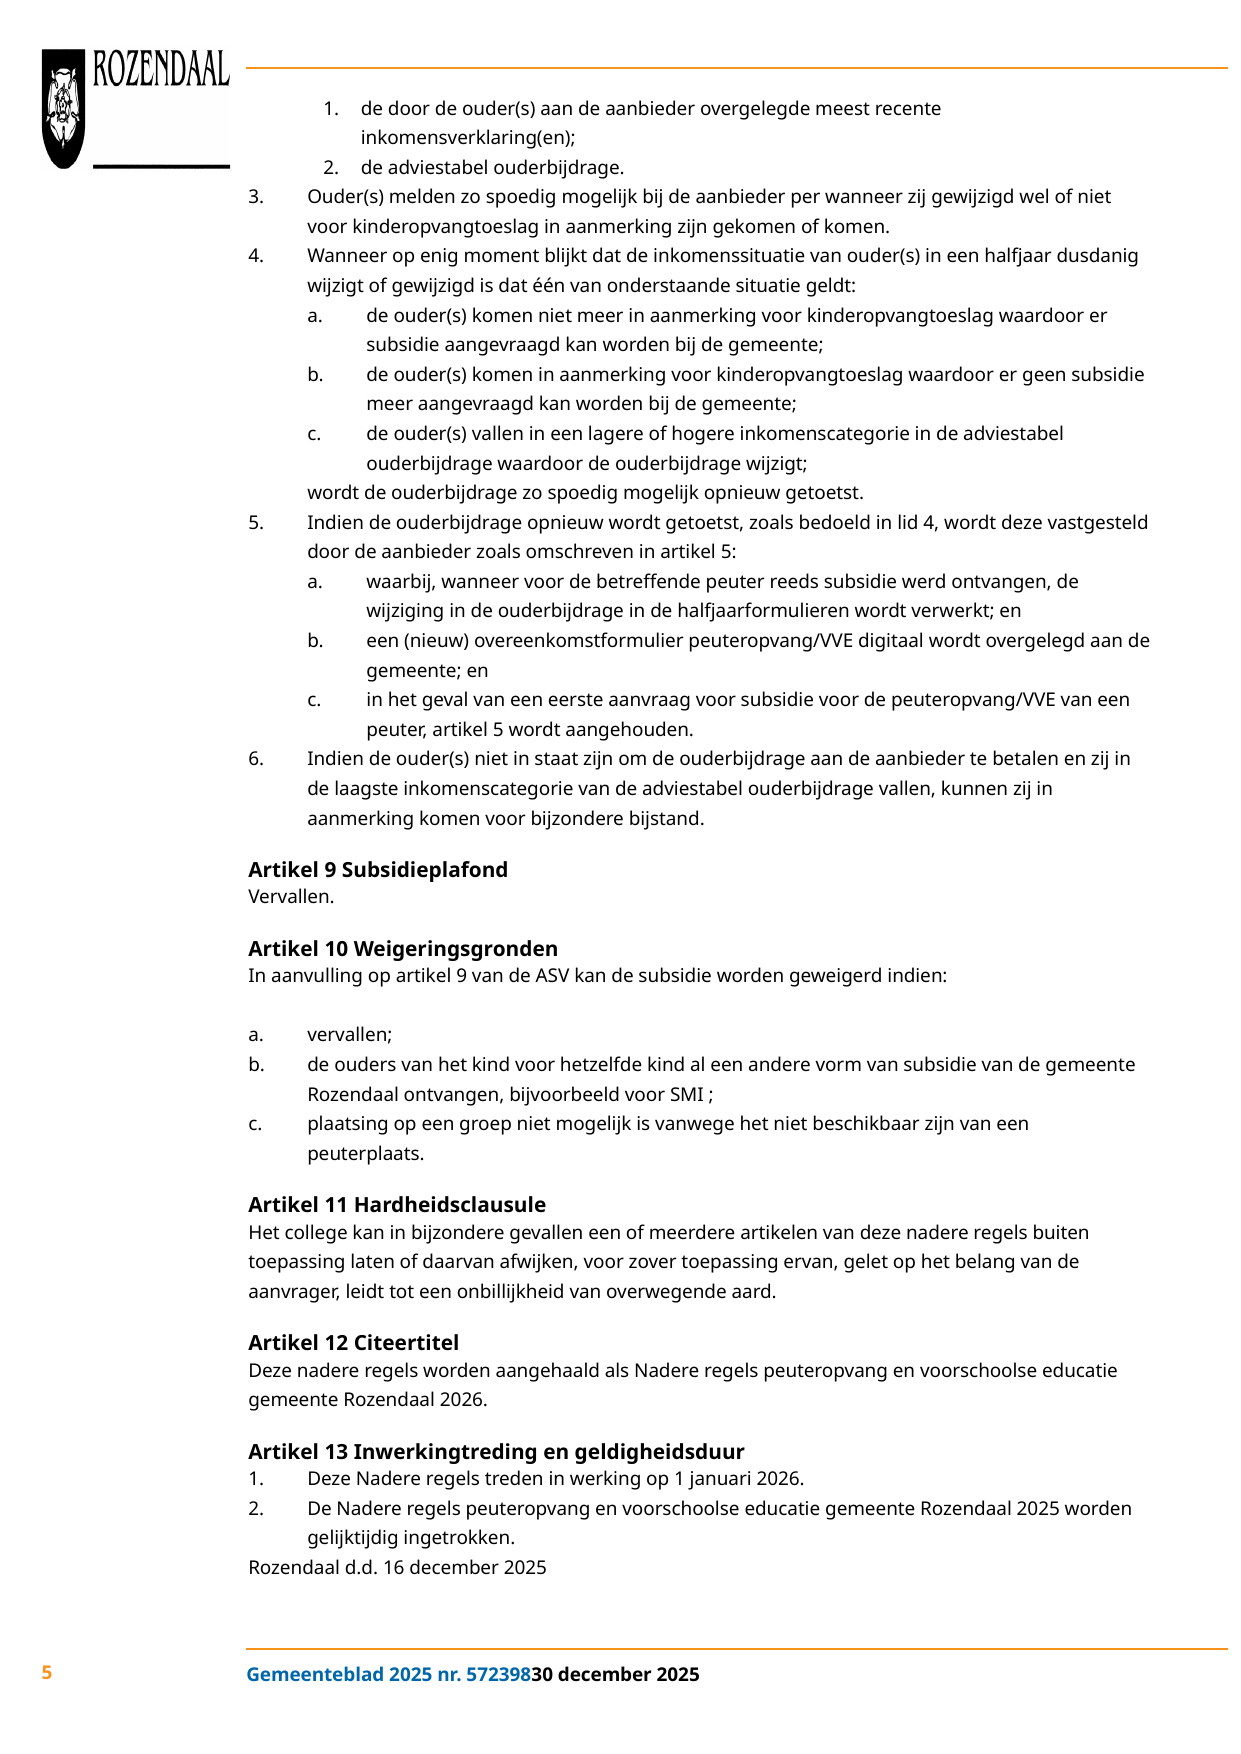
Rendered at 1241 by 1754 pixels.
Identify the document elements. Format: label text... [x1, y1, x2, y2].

list in het geval van een eerste aanvraag voor subsidie voor de peuteropvang/VVE van een peuter, artikel 5 wordt aangehouden. [307, 686, 1152, 742]
text Artikel 11 Hardheidsclausule [248, 1190, 1152, 1219]
text Artikel 10 Weigeringsgronden [248, 934, 1152, 962]
text Rozendaal d.d. 16 december 2025 [248, 1554, 1152, 1580]
list Indien de ouder(s) niet in staat zijn om de ouderbijdrage aan de aanbieder te betalen en zij in de laagste inkomenscategorie van de adviestabel ouderbijdrage vallen, kunnen zij in aanmerking komen voor bijzondere bijstand. [248, 746, 1152, 831]
list De Nadere regels peuteropvang en voorschoolse educatie gemeente Rozendaal 2025 worden gelijktijdig ingetrokken. [248, 1495, 1152, 1550]
list de ouder(s) komen niet meer in aanmerking voor kinderopvangtoeslag waardoor er subsidie aangevraagd kan worden bij de gemeente; [307, 302, 1152, 357]
list de ouder(s) komen in aanmerking voor kinderopvangtoeslag waardoor er geen subsidie meer aangevraagd kan worden bij de gemeente; [307, 361, 1152, 416]
list Ouder(s) melden zo spoedig mogelijk bij de aanbieder per wanneer zij gewijzigd wel of niet voor kinderopvangtoeslag in aanmerking zijn gekomen of komen. [248, 183, 1152, 239]
text Artikel 13 Inwerkingtreding en geldigheidsduur [248, 1437, 1152, 1465]
list Deze Nadere regels treden in werking op 1 januari 2026. [248, 1465, 1152, 1491]
text Het college kan in bijzondere gevallen een of meerdere artikelen van deze nadere regels buiten toepassing laten of daarvan afwijken, voor zover toepassing ervan, gelet op het belang van de aanvrager, leidt tot een onbillijkheid van overwegende aard. [248, 1219, 1152, 1304]
list de door de ouder(s) aan de aanbieder overgelegde meest recente inkomensverklaring(en); [323, 95, 1152, 150]
list waarbij, wanneer voor de betreffende peuter reeds subsidie werd ontvangen, de wijziging in de ouderbijdrage in de halfjaarformulieren wordt verwerkt; en [307, 568, 1152, 623]
list de ouder(s) vallen in een lagere of hogere inkomenscategorie in de adviestabel ouderbijdrage waardoor de ouderbijdrage wijzigt; [307, 420, 1152, 476]
text Vervallen. [248, 884, 1152, 909]
list plaatsing op een groep niet mogelijk is vanwege het niet beschikbaar zijn van een peuterplaats. [248, 1110, 1152, 1166]
text In aanvulling op artikel 9 van de ASV kan de subsidie worden geweigerd indien: [248, 962, 1152, 988]
list vervallen; [248, 1022, 1152, 1047]
list wordt de ouderbijdrage zo spoedig mogelijk opnieuw getoetst. [248, 479, 1152, 505]
picture [41, 47, 231, 172]
list Wanneer op enig moment blijkt dat de inkomenssituatie van ouder(s) in een halfjaar dusdanig wijzigt of gewijzigd is dat één van onderstaande situatie geldt: [248, 243, 1152, 298]
list een (nieuw) overeenkomstformulier peuteropvang/VVE digitaal wordt overgelegd aan de gemeente; en [307, 627, 1152, 683]
text Artikel 9 Subsidieplafond [248, 855, 1152, 884]
text Artikel 12 Citeertitel [248, 1328, 1152, 1357]
list Indien de ouderbijdrage opnieuw wordt getoetst, zoals bedoeld in lid 4, wordt deze vastgesteld door de aanbieder zoals omschreven in artikel 5: [248, 509, 1152, 564]
list de adviestabel ouderbijdrage. [323, 154, 1152, 180]
list de ouders van het kind voor hetzelfde kind al een andere vorm van subsidie van de gemeente Rozendaal ontvangen, bijvoorbeeld voor SMI ; [248, 1051, 1152, 1107]
text Deze nadere regels worden aangehaald als Nadere regels peuteropvang en voorschoolse educatie gemeente Rozendaal 2026. [248, 1357, 1152, 1412]
